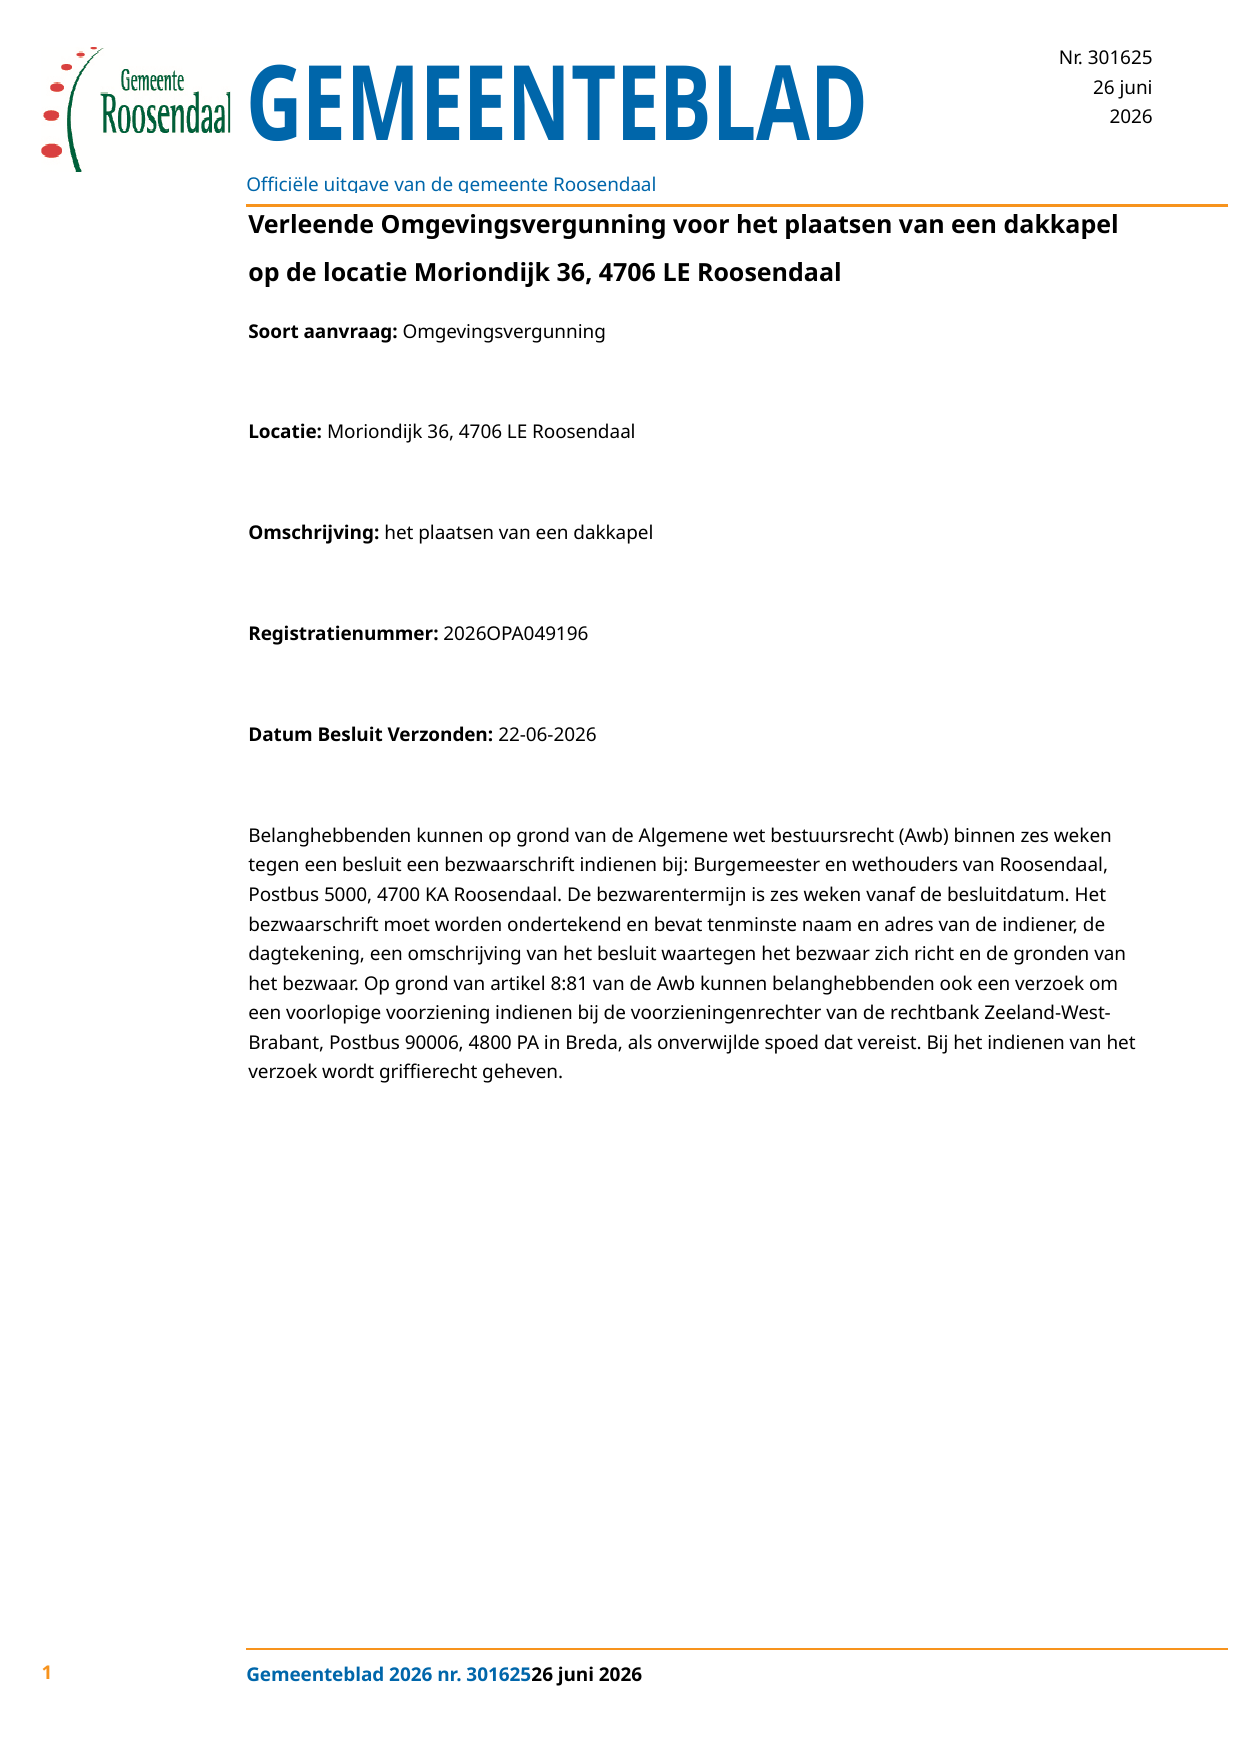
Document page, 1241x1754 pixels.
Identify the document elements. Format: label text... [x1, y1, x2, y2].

text Registratienummer: 2026OPA049196 [248, 620, 1152, 646]
text Omschrijving: het plaatsen van een dakkapel [248, 519, 1152, 545]
text Locatie: Moriondijk 36, 4706 LE Roosendaal [248, 419, 1152, 444]
text Verleende Omgevingsvergunning voor het plaatsen van een dakkapel op de locatie Moriondijk 36, 4706 LE Roosendaal [248, 207, 1152, 288]
text Soort aanvraag: Omgevingsvergunning [248, 318, 1152, 344]
picture [41, 47, 231, 172]
text Belanghebbenden kunnen op grond van de Algemene wet bestuursrecht (Awb) binnen zes weken tegen een besluit een bezwaarschrift indienen bij: Burgemeester en wethouders van Roosendaal, Postbus 5000, 4700 KA Roosendaal. De bezwarentermijn is zes weken vanaf de besluitdatum. Het bezwaarschrift moet worden ondertekend en bevat tenminste naam en adres van de indiener, de dagtekening, een omschrijving van het besluit waartegen het bezwaar zich richt en de gronden van het bezwaar. Op grond van artikel 8:81 van de Awb kunnen belanghebbenden ook een verzoek om een voorlopige voorziening indienen bij de voorzieningenrechter van de rechtbank Zeeland-West-Brabant, Postbus 90006, 4800 PA in Breda, als onverwijlde spoed dat vereist. Bij het indienen van het verzoek wordt griffierecht geheven. [248, 822, 1152, 1084]
text Datum Besluit Verzonden: 22-06-2026 [248, 721, 1152, 747]
